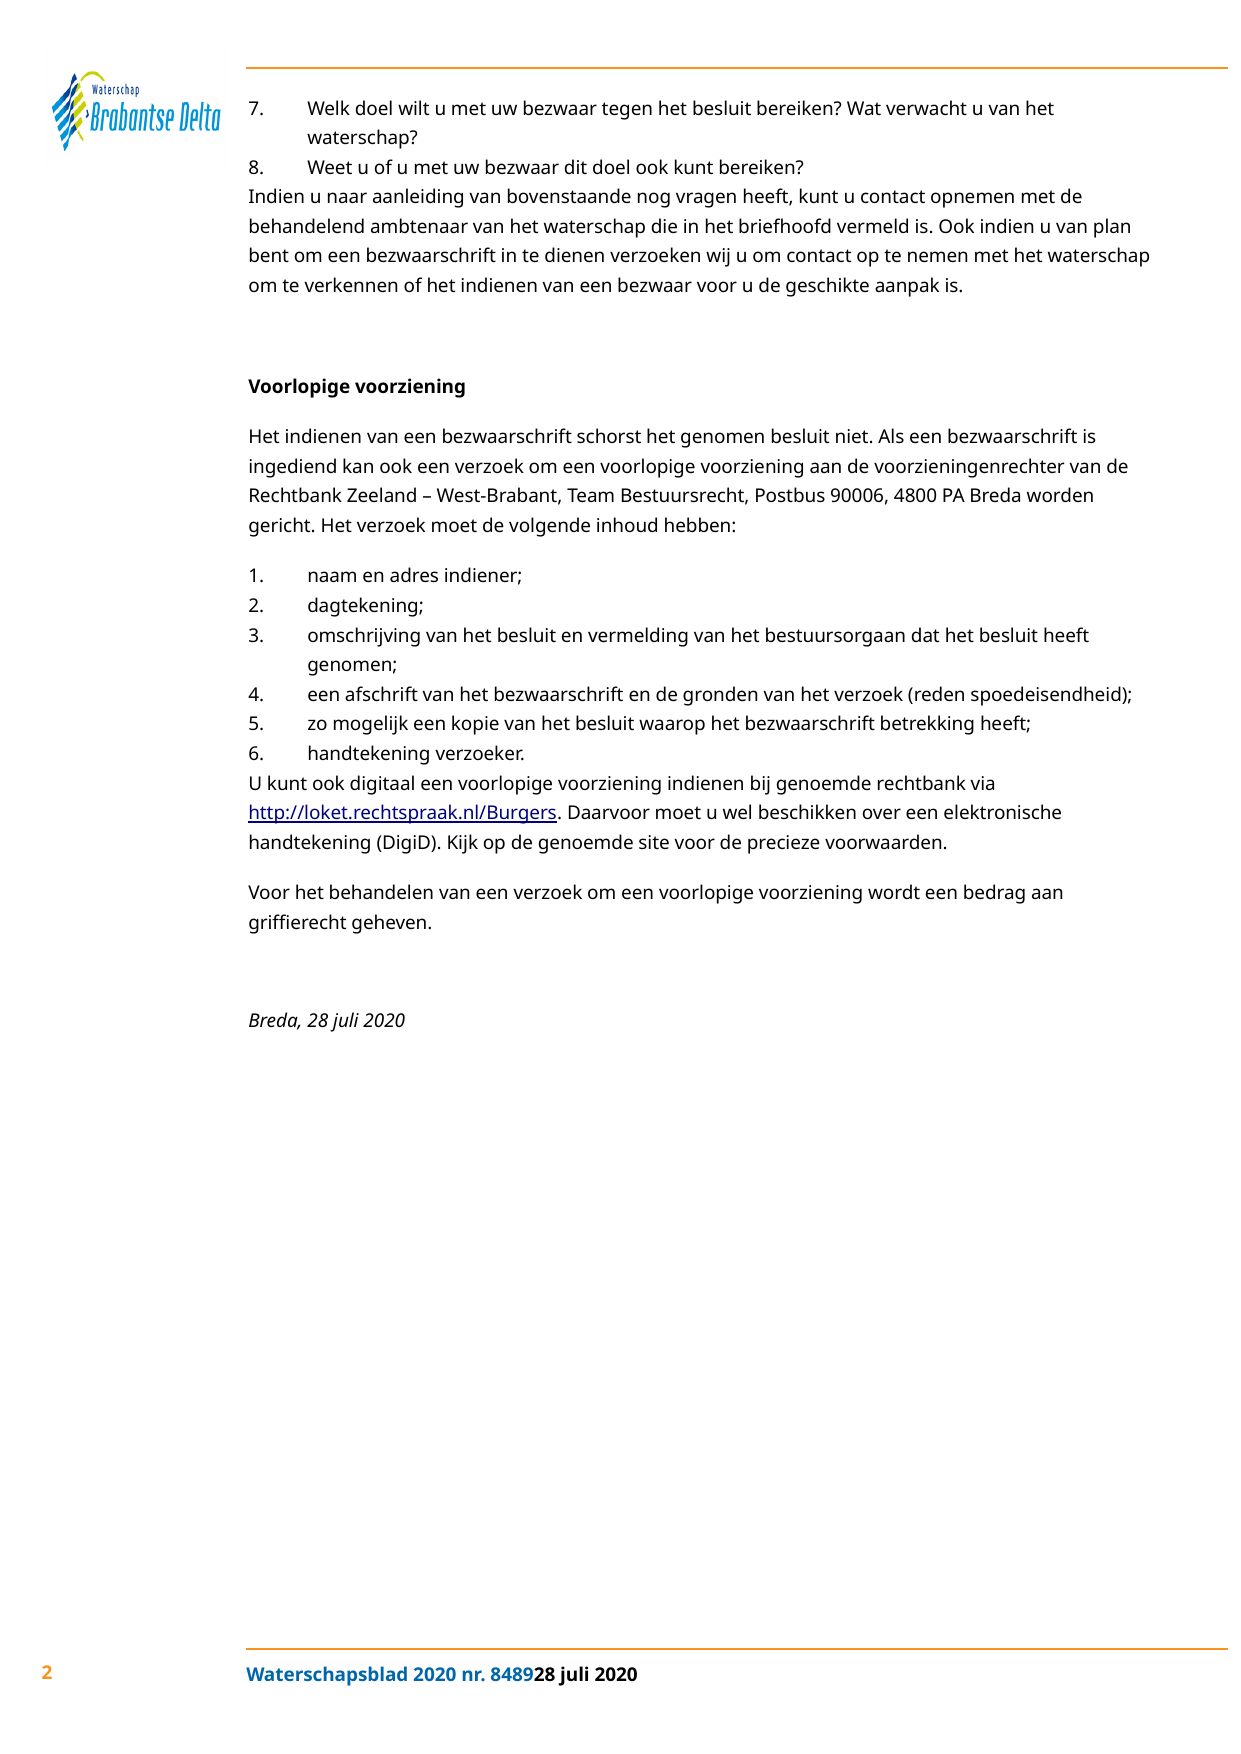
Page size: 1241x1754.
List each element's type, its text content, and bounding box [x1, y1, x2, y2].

list dagtekening; [248, 592, 1152, 618]
text Voor het behandelen van een verzoek om een voorlopige voorziening wordt een bedrag aan griffierecht geheven. [248, 879, 1152, 935]
list zo mogelijk een kopie van het besluit waarop het bezwaarschrift betrekking heeft; [248, 711, 1152, 736]
text Het indienen van een bezwaarschrift schorst het genomen besluit niet. Als een bezwaarschrift is ingediend kan ook een verzoek om een voorlopige voorziening aan de voorzieningenrechter van de Rechtbank Zeeland – West-Brabant, Team Bestuursrecht, Postbus 90006, 4800 PA Breda worden gericht. Het verzoek moet de volgende inhoud hebben: [248, 423, 1152, 538]
list een afschrift van het bezwaarschrift en de gronden van het verzoek (reden spoedeisendheid); [248, 681, 1152, 707]
picture [41, 47, 231, 172]
text Breda, 28 juli 2020 [248, 1007, 1152, 1033]
text Indien u naar aanleiding van bovenstaande nog vragen heeft, kunt u contact opnemen met de behandelend ambtenaar van het waterschap die in het briefhoofd vermeld is. Ook indien u van plan bent om een bezwaarschrift in te dienen verzoeken wij u om contact op te nemen met het waterschap om te verkennen of het indienen van een bezwaar voor u de geschikte aanpak is. [248, 183, 1152, 298]
list naam en adres indiener; [248, 563, 1152, 588]
text Voorlopige voorziening [248, 373, 1152, 399]
list handtekening verzoeker. [248, 740, 1152, 766]
list Welk doel wilt u met uw bezwaar tegen het besluit bereiken? Wat verwacht u van het waterschap? [248, 95, 1152, 150]
list omschrijving van het besluit en vermelding van het bestuursorgaan dat het besluit heeft genomen; [248, 622, 1152, 677]
text U kunt ook digitaal een voorlopige voorziening indienen bij genoemde rechtbank via http://loket.rechtspraak.nl/Burgers. Daarvoor moet u wel beschikken over een elektronische handtekening (DigiD). Kijk op de genoemde site voor de precieze voorwaarden. [248, 770, 1152, 855]
list Weet u of u met uw bezwaar dit doel ook kunt bereiken? [248, 154, 1152, 180]
